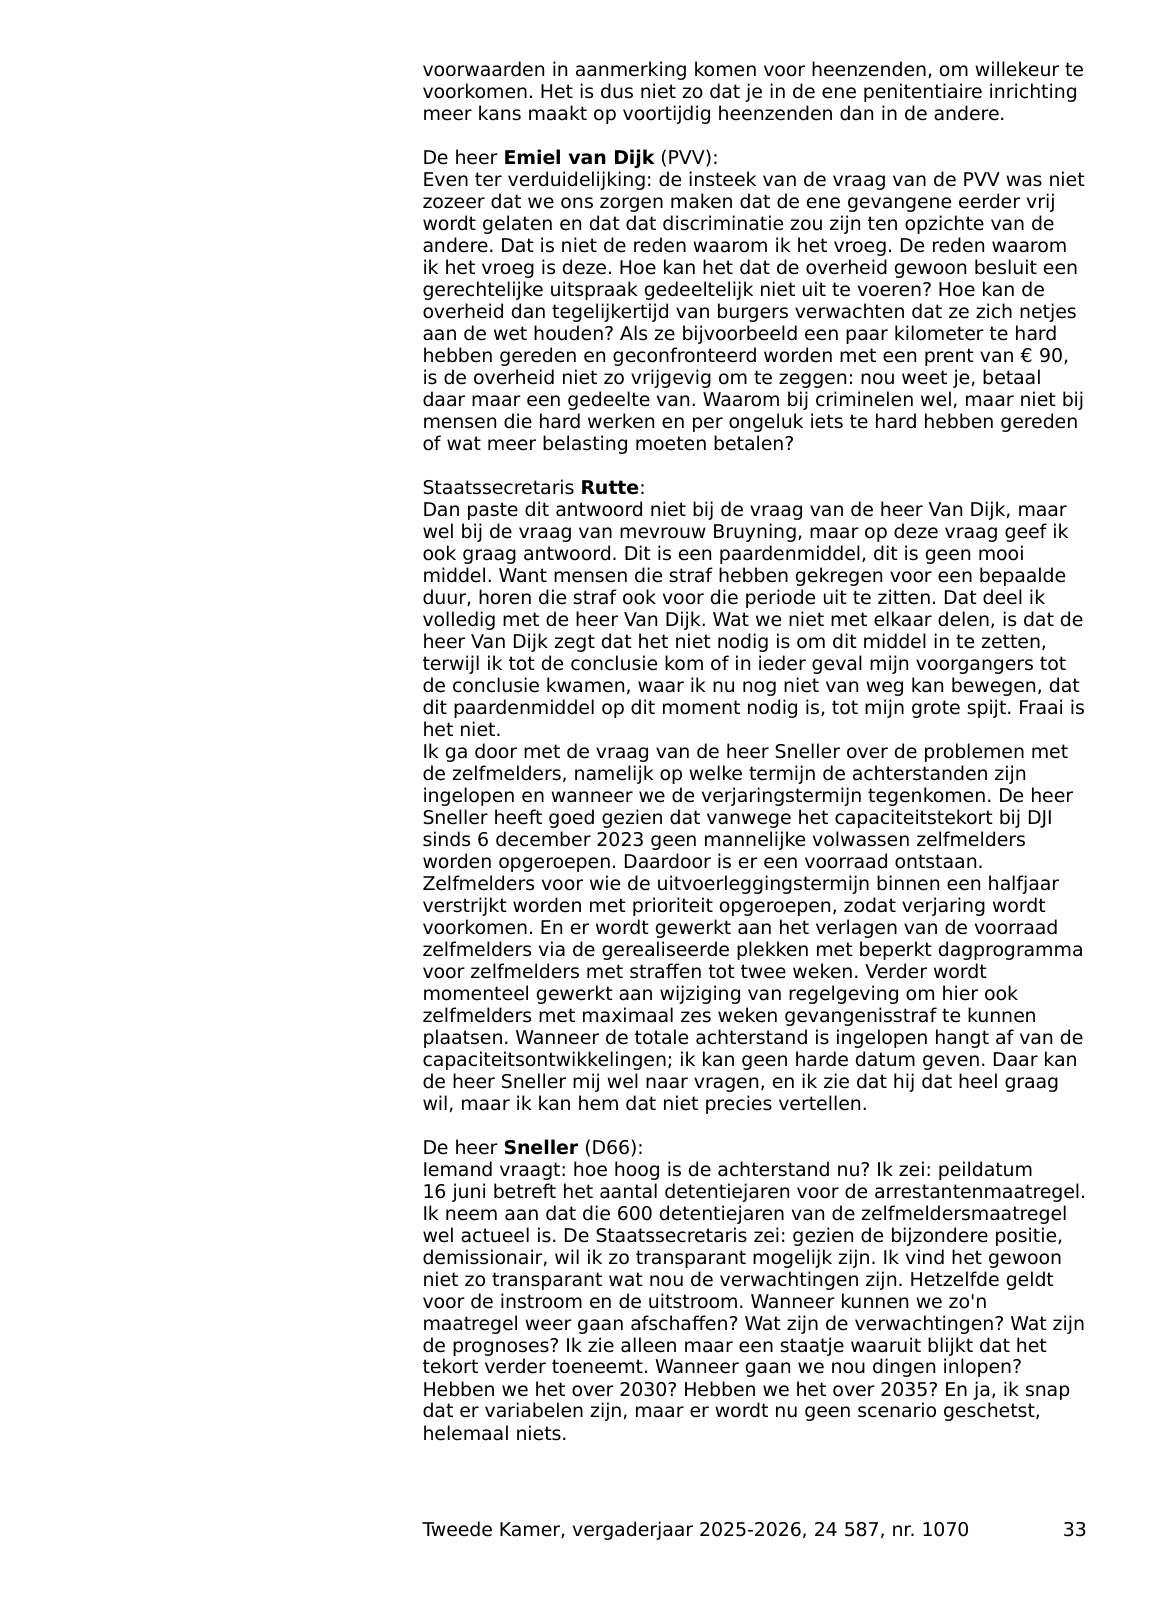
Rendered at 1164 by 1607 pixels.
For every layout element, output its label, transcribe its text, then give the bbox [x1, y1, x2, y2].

text Even ter verduidelijking: de insteek van de vraag van de PVV was niet zozeer dat we ons zorgen maken dat de ene gevangene eerder vrij wordt gelaten en dat dat discriminatie zou zijn ten opzichte van de andere. Dat is niet de reden waarom ik het vroeg. De reden waarom ik het vroeg is deze. Hoe kan het dat de overheid gewoon besluit een gerechtelijke uitspraak gedeeltelijk niet uit te voeren? Hoe kan de overheid dan tegelijkertijd van burgers verwachten dat ze zich netjes aan de wet houden? Als ze bijvoorbeeld een paar kilometer te hard hebben gereden en geconfronteerd worden met een prent van € 90, is de overheid niet zo vrijgevig om te zeggen: nou weet je, betaal daar maar een gedeelte van. Waarom bij criminelen wel, maar niet bij mensen die hard werken en per ongeluk iets te hard hebben gereden of wat meer belasting moeten betalen? [422, 169, 1087, 455]
text De heer Sneller (D66): [422, 1137, 1087, 1159]
text De heer Emiel van Dijk (PVV): [422, 147, 1087, 169]
text voorwaarden in aanmerking komen voor heenzenden, om willekeur te voorkomen. Het is dus niet zo dat je in de ene penitentiaire inrichting meer kans maakt op voortijdig heenzenden dan in de andere. [422, 59, 1087, 125]
text Staatssecretaris Rutte: [422, 477, 1087, 499]
text Iemand vraagt: hoe hoog is de achterstand nu? Ik zei: peildatum 16 juni betreft het aantal detentiejaren voor de arrestantenmaatregel. Ik neem aan dat die 600 detentiejaren van de zelfmeldersmaatregel wel actueel is. De Staatssecretaris zei: gezien de bijzondere positie, demissionair, wil ik zo transparant mogelijk zijn. Ik vind het gewoon niet zo transparant wat nou de verwachtingen zijn. Hetzelfde geldt voor de instroom en de uitstroom. Wanneer kunnen we zo'n maatregel weer gaan afschaffen? Wat zijn de verwachtingen? Wat zijn de prognoses? Ik zie alleen maar een staatje waaruit blijkt dat het tekort verder toeneemt. Wanneer gaan we nou dingen inlopen? Hebben we het over 2030? Hebben we het over 2035? En ja, ik snap dat er variabelen zijn, maar er wordt nu geen scenario geschetst, helemaal niets. [422, 1159, 1087, 1444]
text Ik ga door met de vraag van de heer Sneller over de problemen met de zelfmelders, namelijk op welke termijn de achterstanden zijn ingelopen en wanneer we de verjaringstermijn tegenkomen. De heer Sneller heeft goed gezien dat vanwege het capaciteitstekort bij DJI sinds 6 december 2023 geen mannelijke volwassen zelfmelders worden opgeroepen. Daardoor is er een voorraad ontstaan. Zelfmelders voor wie de uitvoerleggingstermijn binnen een halfjaar verstrijkt worden met prioriteit opgeroepen, zodat verjaring wordt voorkomen. En er wordt gewerkt aan het verlagen van de voorraad zelfmelders via de gerealiseerde plekken met beperkt dagprogramma voor zelfmelders met straffen tot twee weken. Verder wordt momenteel gewerkt aan wijziging van regelgeving om hier ook zelfmelders met maximaal zes weken gevangenisstraf te kunnen plaatsen. Wanneer de totale achterstand is ingelopen hangt af van de capaciteitsontwikkelingen; ik kan geen harde datum geven. Daar kan de heer Sneller mij wel naar vragen, en ik zie dat hij dat heel graag wil, maar ik kan hem dat niet precies vertellen. [422, 741, 1087, 1114]
text Dan paste dit antwoord niet bij de vraag van de heer Van Dijk, maar wel bij de vraag van mevrouw Bruyning, maar op deze vraag geef ik ook graag antwoord. Dit is een paardenmiddel, dit is geen mooi middel. Want mensen die straf hebben gekregen voor een bepaalde duur, horen die straf ook voor die periode uit te zitten. Dat deel ik volledig met de heer Van Dijk. Wat we niet met elkaar delen, is dat de heer Van Dijk zegt dat het niet nodig is om dit middel in te zetten, terwijl ik tot de conclusie kom of in ieder geval mijn voorgangers tot de conclusie kwamen, waar ik nu nog niet van weg kan bewegen, dat dit paardenmiddel op dit moment nodig is, tot mijn grote spijt. Fraai is het niet. [422, 499, 1087, 741]
